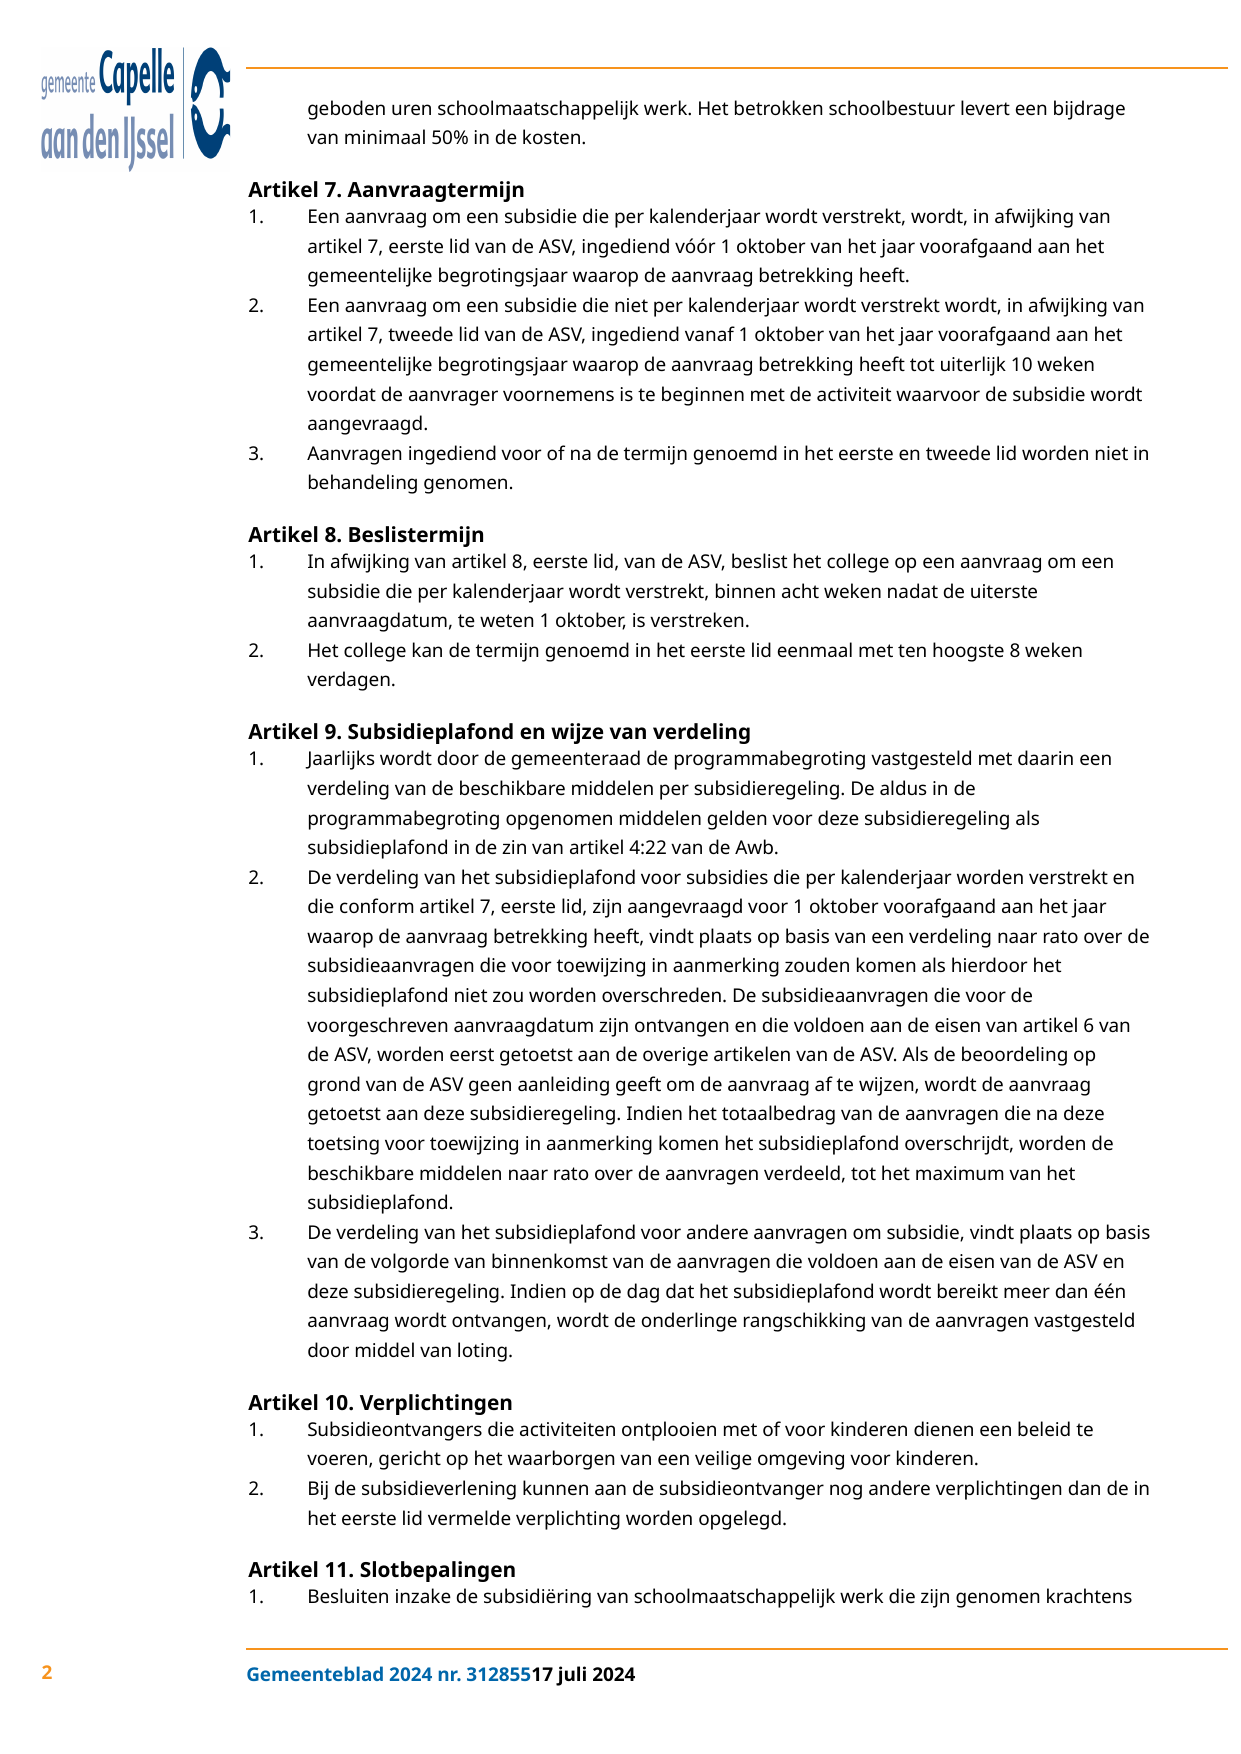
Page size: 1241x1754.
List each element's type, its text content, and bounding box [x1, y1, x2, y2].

list Een aanvraag om een subsidie die niet per kalenderjaar wordt verstrekt wordt, in afwijking van artikel 7, tweede lid van de ASV, ingediend vanaf 1 oktober van het jaar voorafgaand aan het gemeentelijke begrotingsjaar waarop de aanvraag betrekking heeft tot uiterlijk 10 weken voordat de aanvrager voornemens is te beginnen met de activiteit waarvoor de subsidie wordt aangevraagd. [248, 292, 1152, 436]
list Besluiten inzake de subsidiëring van schoolmaatschappelijk werk die zijn genomen krachtens [248, 1584, 1152, 1609]
text Artikel 11. Slotbepalingen [248, 1555, 1152, 1584]
list De verdeling van het subsidieplafond voor andere aanvragen om subsidie, vindt plaats op basis van de volgorde van binnenkomst van de aanvragen die voldoen aan de eisen van de ASV en deze subsidieregeling. Indien op de dag dat het subsidieplafond wordt bereikt meer dan één aanvraag wordt ontvangen, wordt de onderlinge rangschikking van de aanvragen vastgesteld door middel van loting. [248, 1219, 1152, 1363]
list In afwijking van artikel 8, eerste lid, van de ASV, beslist het college op een aanvraag om een subsidie die per kalenderjaar wordt verstrekt, binnen acht weken nadat de uiterste aanvraagdatum, te weten 1 oktober, is verstreken. [248, 548, 1152, 633]
text Artikel 9. Subsidieplafond en wijze van verdeling [248, 717, 1152, 746]
text Artikel 8. Beslistermijn [248, 520, 1152, 548]
list Bij de subsidieverlening kunnen aan de subsidieontvanger nog andere verplichtingen dan de in het eerste lid vermelde verplichting worden opgelegd. [248, 1475, 1152, 1531]
list Aanvragen ingediend voor of na de termijn genoemd in het eerste en tweede lid worden niet in behandeling genomen. [248, 440, 1152, 495]
list De verdeling van het subsidieplafond voor subsidies die per kalenderjaar worden verstrekt en die conform artikel 7, eerste lid, zijn aangevraagd voor 1 oktober voorafgaand aan het jaar waarop de aanvraag betrekking heeft, vindt plaats op basis van een verdeling naar rato over de subsidieaanvragen die voor toewijzing in aanmerking zouden komen als hierdoor het subsidieplafond niet zou worden overschreden. De subsidieaanvragen die voor de voorgeschreven aanvraagdatum zijn ontvangen en die voldoen aan de eisen van artikel 6 van de ASV, worden eerst getoetst aan de overige artikelen van de ASV. Als de beoordeling op grond van de ASV geen aanleiding geeft om de aanvraag af te wijzen, wordt de aanvraag getoetst aan deze subsidieregeling. Indien het totaalbedrag van de aanvragen die na deze toetsing voor toewijzing in aanmerking komen het subsidieplafond overschrijdt, worden de beschikbare middelen naar rato over de aanvragen verdeeld, tot het maximum van het subsidieplafond. [248, 864, 1152, 1215]
list Jaarlijks wordt door de gemeenteraad de programmabegroting vastgesteld met daarin een verdeling van de beschikbare middelen per subsidieregeling. De aldus in de programmabegroting opgenomen middelen gelden voor deze subsidieregeling als subsidieplafond in de zin van artikel 4:22 van de Awb. [248, 746, 1152, 860]
list Een aanvraag om een subsidie die per kalenderjaar wordt verstrekt, wordt, in afwijking van artikel 7, eerste lid van de ASV, ingediend vóór 1 oktober van het jaar voorafgaand aan het gemeentelijke begrotingsjaar waarop de aanvraag betrekking heeft. [248, 203, 1152, 288]
text Artikel 7. Aanvraagtermijn [248, 175, 1152, 203]
list Subsidieontvangers die activiteiten ontplooien met of voor kinderen dienen een beleid te voeren, gericht op het waarborgen van een veilige omgeving voor kinderen. [248, 1416, 1152, 1471]
list geboden uren schoolmaatschappelijk werk. Het betrokken schoolbestuur levert een bijdrage van minimaal 50% in de kosten. [248, 95, 1152, 150]
list Het college kan de termijn genoemd in het eerste lid eenmaal met ten hoogste 8 weken verdagen. [248, 637, 1152, 692]
picture [41, 47, 231, 172]
text Artikel 10. Verplichtingen [248, 1388, 1152, 1416]
